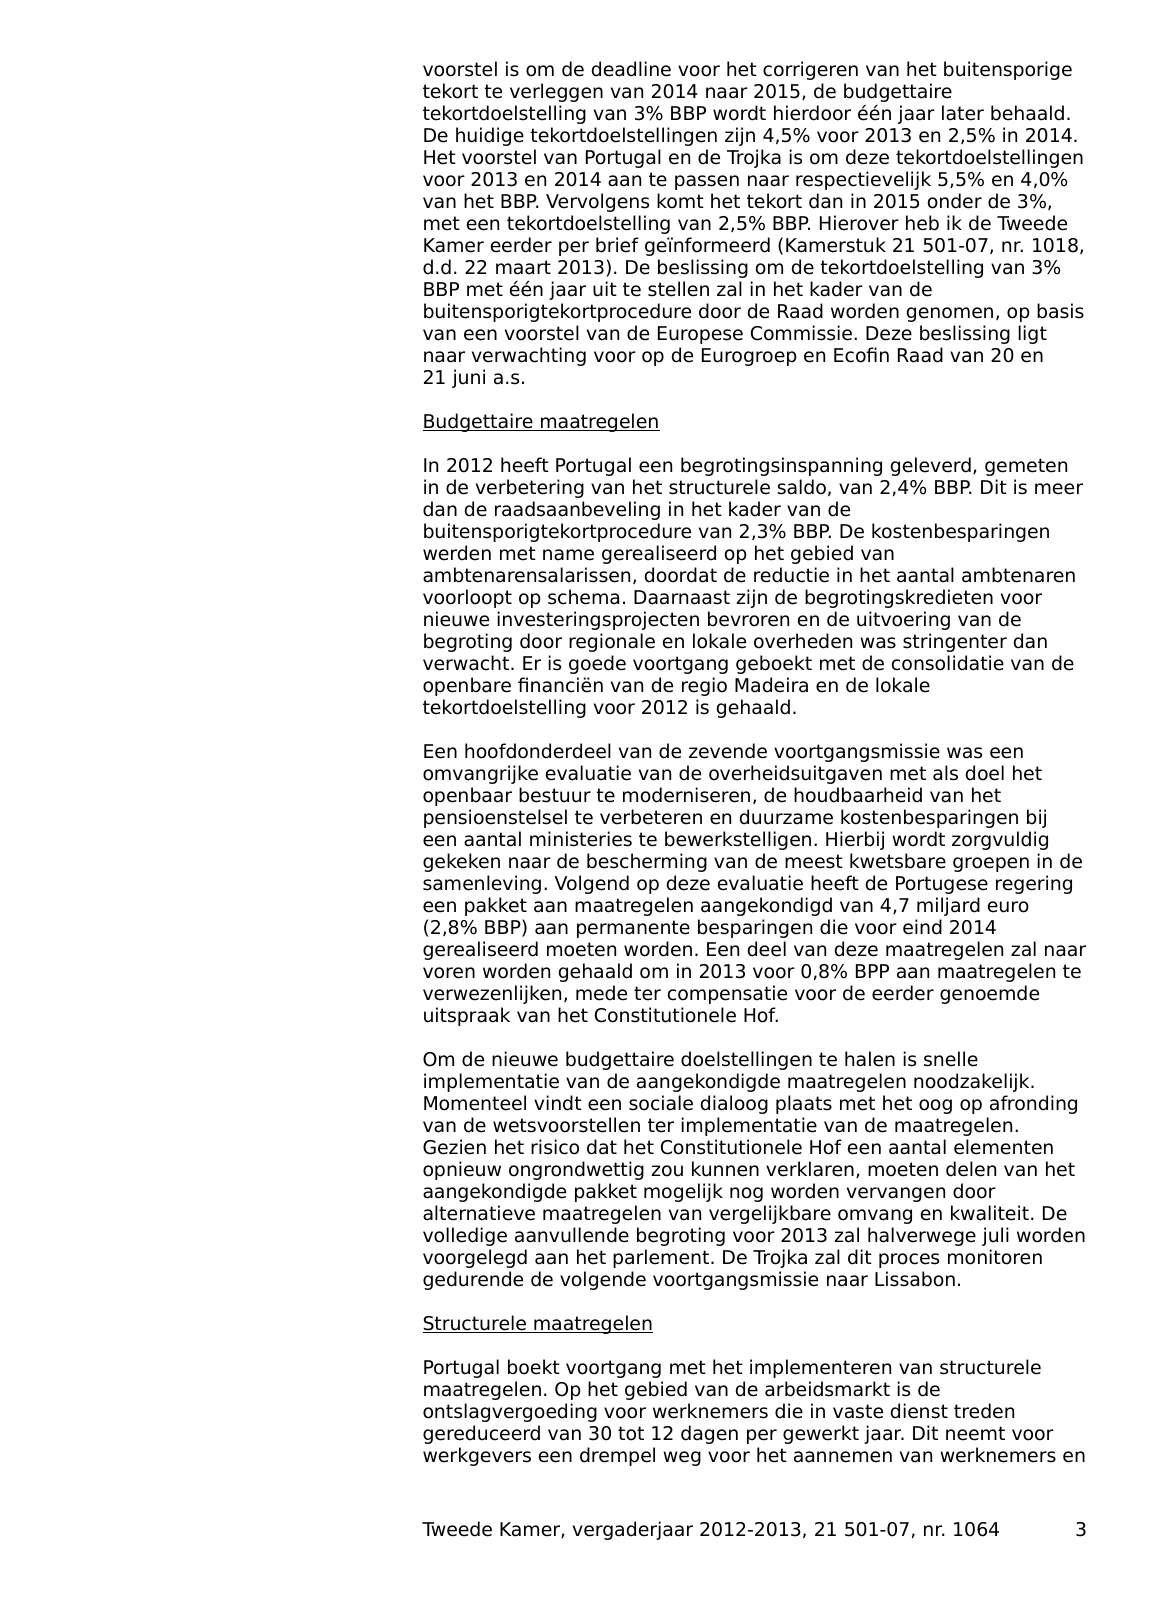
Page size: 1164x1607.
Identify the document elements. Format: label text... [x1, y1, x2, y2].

text In 2012 heeft Portugal een begrotingsinspanning geleverd, gemeten in de verbetering van het structurele saldo, van 2,4% BBP. Dit is meer dan de raadsaanbeveling in het kader van de buitensporigtekortprocedure van 2,3% BBP. De kostenbesparingen werden met name gerealiseerd op het gebied van ambtenarensalarissen, doordat de reductie in het aantal ambtenaren voorloopt op schema. Daarnaast zijn de begrotingskredieten voor nieuwe investeringsprojecten bevroren en de uitvoering van de begroting door regionale en lokale overheden was stringenter dan verwacht. Er is goede voortgang geboekt met de consolidatie van de openbare financiën van de regio Madeira en de lokale tekortdoelstelling voor 2012 is gehaald. [422, 455, 1087, 719]
subtitle Budgettaire maatregelen [422, 411, 1087, 433]
subtitle Structurele maatregelen [422, 1313, 1087, 1335]
text Een hoofdonderdeel van de zevende voortgangsmissie was een omvangrijke evaluatie van de overheidsuitgaven met als doel het openbaar bestuur te moderniseren, de houdbaarheid van het pensioenstelsel te verbeteren en duurzame kostenbesparingen bij een aantal ministeries te bewerkstelligen. Hierbij wordt zorgvuldig gekeken naar de bescherming van de meest kwetsbare groepen in de samenleving. Volgend op deze evaluatie heeft de Portugese regering een pakket aan maatregelen aangekondigd van 4,7 miljard euro (2,8% BBP) aan permanente besparingen die voor eind 2014 gerealiseerd moeten worden. Een deel van deze maatregelen zal naar voren worden gehaald om in 2013 voor 0,8% BPP aan maatregelen te verwezenlijken, mede ter compensatie voor de eerder genoemde uitspraak van het Constitutionele Hof. [422, 741, 1087, 1027]
text voorstel is om de deadline voor het corrigeren van het buitensporige tekort te verleggen van 2014 naar 2015, de budgettaire tekortdoelstelling van 3% BBP wordt hierdoor één jaar later behaald. De huidige tekortdoelstellingen zijn 4,5% voor 2013 en 2,5% in 2014. Het voorstel van Portugal en de Trojka is om deze tekortdoelstellingen voor 2013 en 2014 aan te passen naar respectievelijk 5,5% en 4,0% van het BBP. Vervolgens komt het tekort dan in 2015 onder de 3%, met een tekortdoelstelling van 2,5% BBP. Hierover heb ik de Tweede Kamer eerder per brief geïnformeerd (Kamerstuk 21 501-07, nr. 1018, d.d. 22 maart 2013). De beslissing om de tekortdoelstelling van 3% BBP met één jaar uit te stellen zal in het kader van de buitensporigtekortprocedure door de Raad worden genomen, op basis van een voorstel van de Europese Commissie. Deze beslissing ligt naar verwachting voor op de Eurogroep en Ecofin Raad van 20 en 21 juni a.s. [422, 59, 1087, 389]
text Portugal boekt voortgang met het implementeren van structurele maatregelen. Op het gebied van de arbeidsmarkt is de ontslagvergoeding voor werknemers die in vaste dienst treden gereduceerd van 30 tot 12 dagen per gewerkt jaar. Dit neemt voor werkgevers een drempel weg voor het aannemen van werknemers en [422, 1357, 1087, 1467]
text Om de nieuwe budgettaire doelstellingen te halen is snelle implementatie van de aangekondigde maatregelen noodzakelijk. Momenteel vindt een sociale dialoog plaats met het oog op afronding van de wetsvoorstellen ter implementatie van de maatregelen. Gezien het risico dat het Constitutionele Hof een aantal elementen opnieuw ongrondwettig zou kunnen verklaren, moeten delen van het aangekondigde pakket mogelijk nog worden vervangen door alternatieve maatregelen van vergelijkbare omvang en kwaliteit. De volledige aanvullende begroting voor 2013 zal halverwege juli worden voorgelegd aan het parlement. De Trojka zal dit proces monitoren gedurende de volgende voortgangsmissie naar Lissabon. [422, 1049, 1087, 1291]
